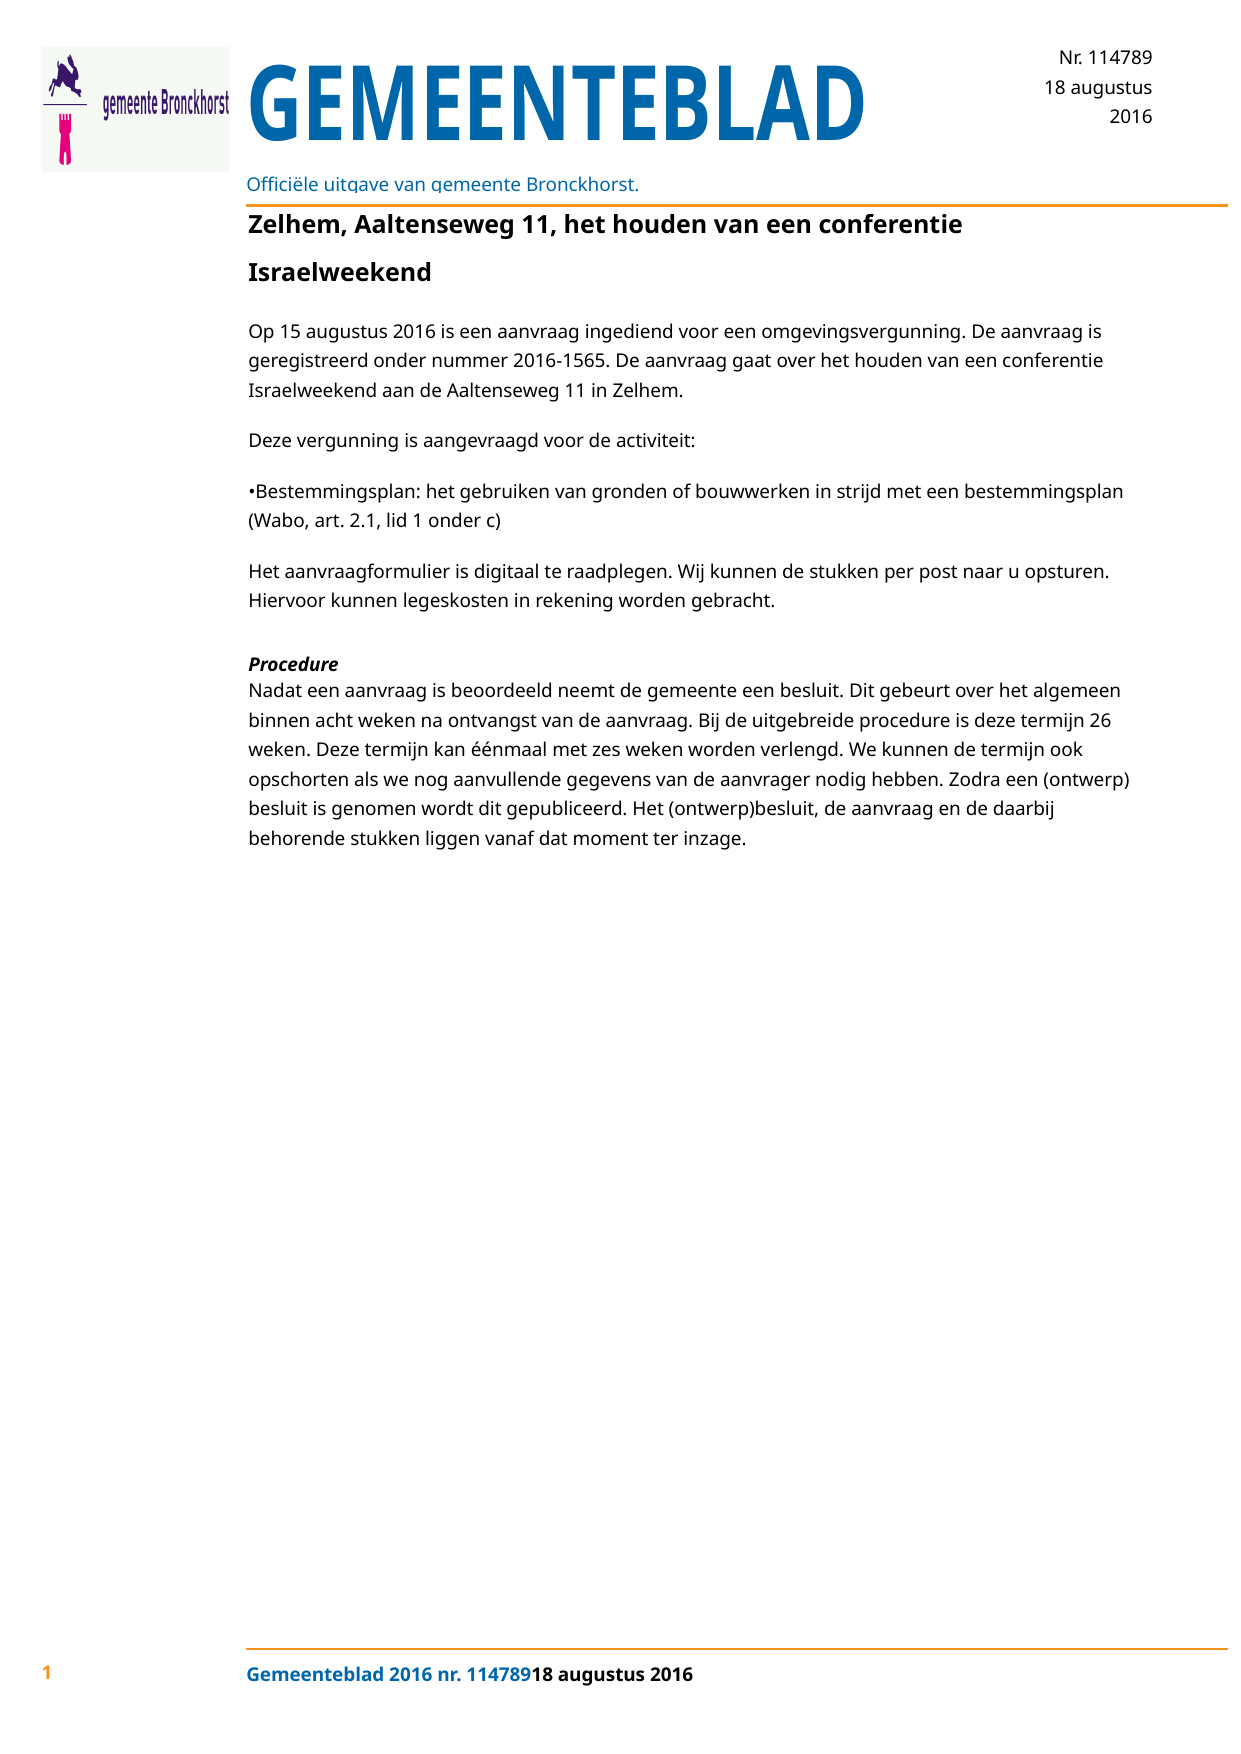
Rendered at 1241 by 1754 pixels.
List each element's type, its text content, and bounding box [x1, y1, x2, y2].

text Procedure [248, 651, 1152, 677]
text Nadat een aanvraag is beoordeeld neemt de gemeente een besluit. Dit gebeurt over het algemeen binnen acht weken na ontvangst van de aanvraag. Bij de uitgebreide procedure is deze termijn 26 weken. Deze termijn kan éénmaal met zes weken worden verlengd. We kunnen de termijn ook opschorten als we nog aanvullende gegevens van de aanvrager nodig hebben. Zodra een (ontwerp) besluit is genomen wordt dit gepubliceerd. Het (ontwerp)besluit, de aanvraag en de daarbij behorende stukken liggen vanaf dat moment ter inzage. [248, 677, 1152, 851]
text Op 15 augustus 2016 is een aanvraag ingediend voor een omgevingsvergunning. De aanvraag is geregistreerd onder nummer 2016-1565. De aanvraag gaat over het houden van een conferentie Israelweekend aan de Aaltenseweg 11 in Zelhem. [248, 318, 1152, 403]
text Zelhem, Aaltenseweg 11, het houden van een conferentie Israelweekend [248, 207, 1152, 288]
text •Bestemmingsplan: het gebruiken van gronden of bouwwerken in strijd met een bestemmingsplan (Wabo, art. 2.1, lid 1 onder c) [248, 478, 1152, 533]
text Deze vergunning is aangevraagd voor de activiteit: [248, 427, 1152, 453]
text Het aanvraagformulier is digitaal te raadplegen. Wij kunnen de stukken per post naar u opsturen. Hiervoor kunnen legeskosten in rekening worden gebracht. [248, 558, 1152, 613]
picture [41, 47, 231, 172]
